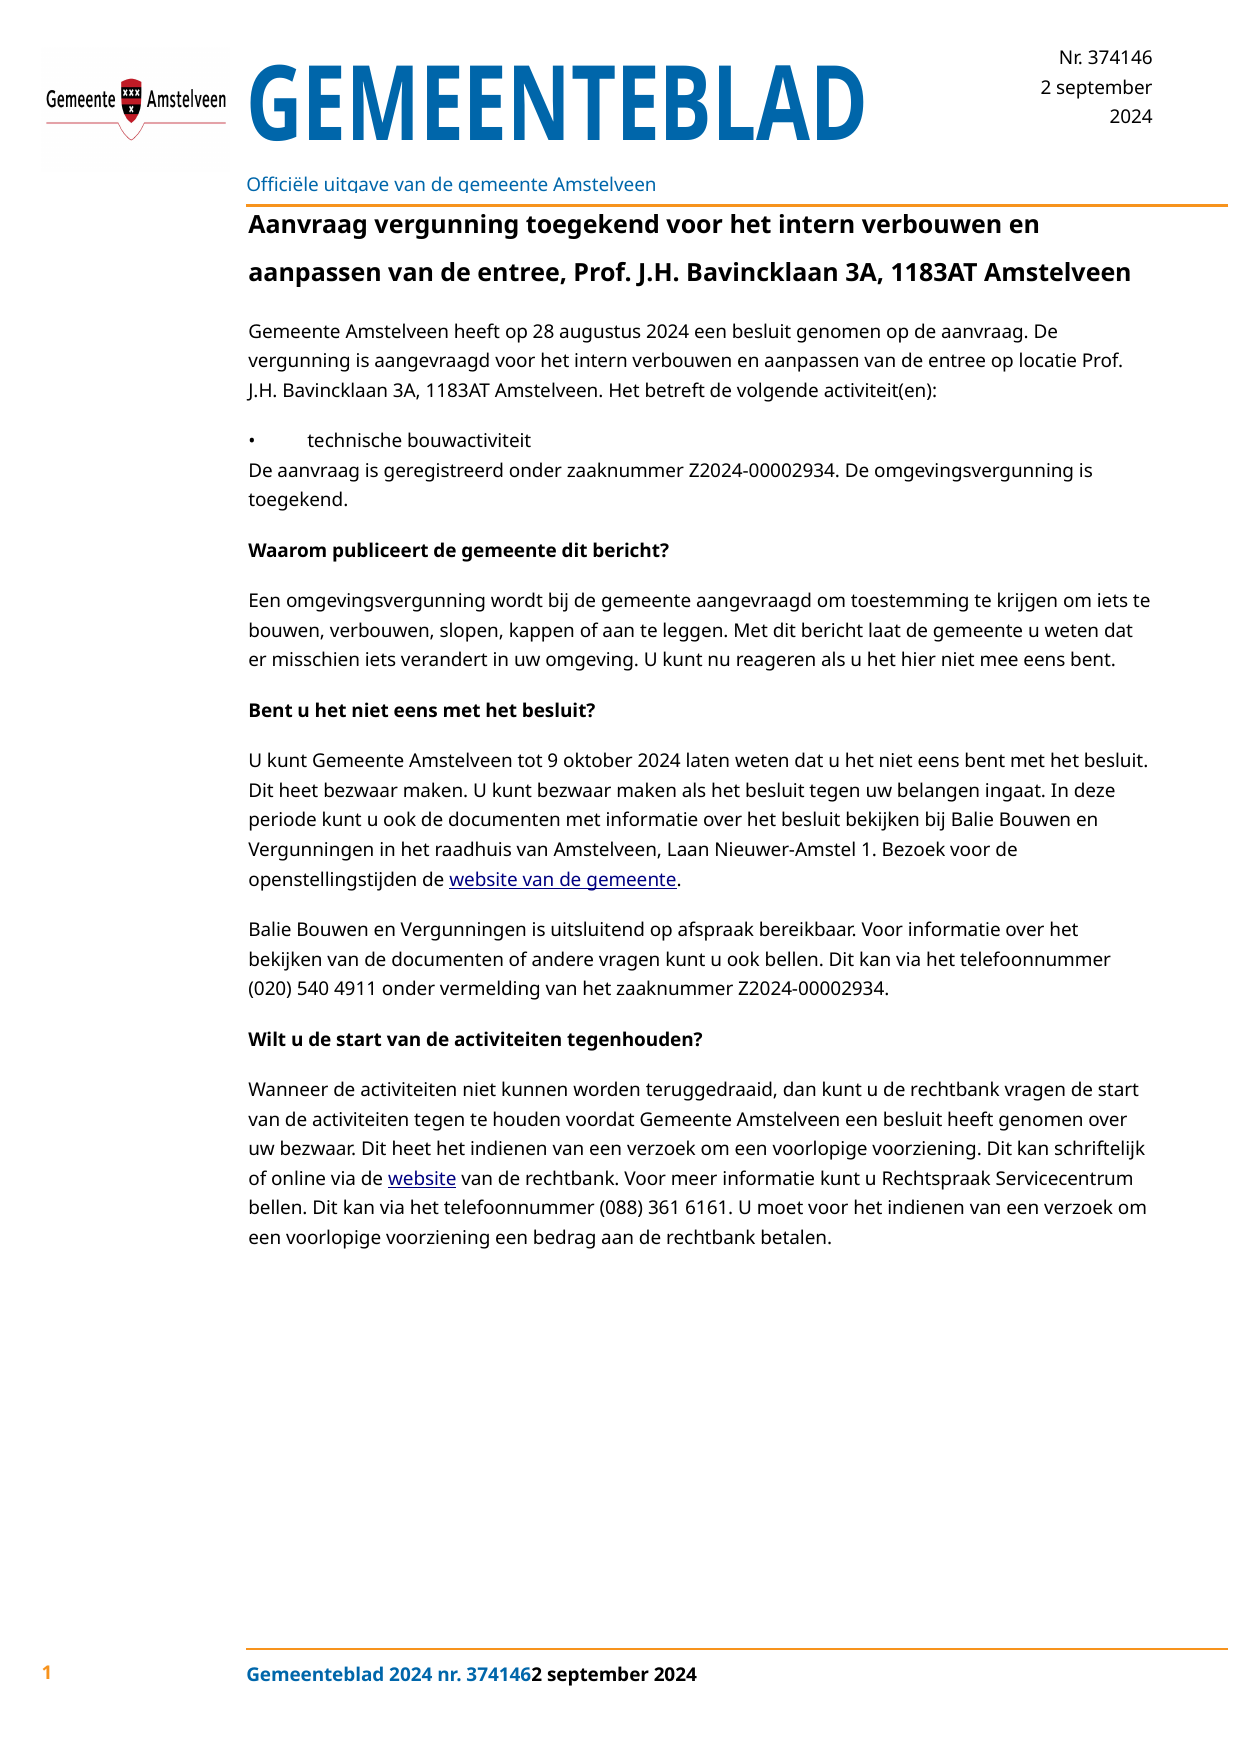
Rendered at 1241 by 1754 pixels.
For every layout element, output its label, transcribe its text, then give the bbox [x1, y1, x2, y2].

text Balie Bouwen en Vergunningen is uitsluitend op afspraak bereikbaar. Voor informatie over het bekijken van de documenten of andere vragen kunt u ook bellen. Dit kan via het telefoonnummer (020) 540 4911 onder vermelding van het zaaknummer Z2024-00002934. [248, 916, 1152, 1001]
text U kunt Gemeente Amstelveen tot 9 oktober 2024 laten weten dat u het niet eens bent met het besluit. Dit heet bezwaar maken. U kunt bezwaar maken als het besluit tegen uw belangen ingaat. In deze periode kunt u ook de documenten met informatie over het besluit bekijken bij Balie Bouwen en Vergunningen in het raadhuis van Amstelveen, Laan Nieuwer-Amstel 1. Bezoek voor de openstellingstijden de website van de gemeente. [248, 747, 1152, 892]
text Bent u het niet eens met het besluit? [248, 697, 1152, 723]
text De aanvraag is geregistreerd onder zaaknummer Z2024-00002934. De omgevingsvergunning is toegekend. [248, 457, 1152, 512]
picture [41, 47, 231, 172]
text Aanvraag vergunning toegekend voor het intern verbouwen en aanpassen van de entree, Prof. J.H. Bavincklaan 3A, 1183AT Amstelveen [248, 207, 1152, 288]
text Gemeente Amstelveen heeft op 28 augustus 2024 een besluit genomen op de aanvraag. De vergunning is aangevraagd voor het intern verbouwen en aanpassen van de entree op locatie Prof. J.H. Bavincklaan 3A, 1183AT Amstelveen. Het betreft de volgende activiteit(en): [248, 318, 1152, 403]
text Waarom publiceert de gemeente dit bericht? [248, 537, 1152, 563]
list technische bouwactiviteit [248, 427, 1152, 453]
text Een omgevingsvergunning wordt bij de gemeente aangevraagd om toestemming te krijgen om iets te bouwen, verbouwen, slopen, kappen of aan te leggen. Met dit bericht laat de gemeente u weten dat er misschien iets verandert in uw omgeving. U kunt nu reageren als u het hier niet mee eens bent. [248, 587, 1152, 672]
text Wanneer de activiteiten niet kunnen worden teruggedraaid, dan kunt u de rechtbank vragen de start van de activiteiten tegen te houden voordat Gemeente Amstelveen een besluit heeft genomen over uw bezwaar. Dit heet het indienen van een verzoek om een voorlopige voorziening. Dit kan schriftelijk of online via de website van de rechtbank. Voor meer informatie kunt u Rechtspraak Servicecentrum bellen. Dit kan via het telefoonnummer (088) 361 6161. U moet voor het indienen van een verzoek om een voorlopige voorziening een bedrag aan de rechtbank betalen. [248, 1076, 1152, 1250]
text Wilt u de start van de activiteiten tegenhouden? [248, 1026, 1152, 1052]
